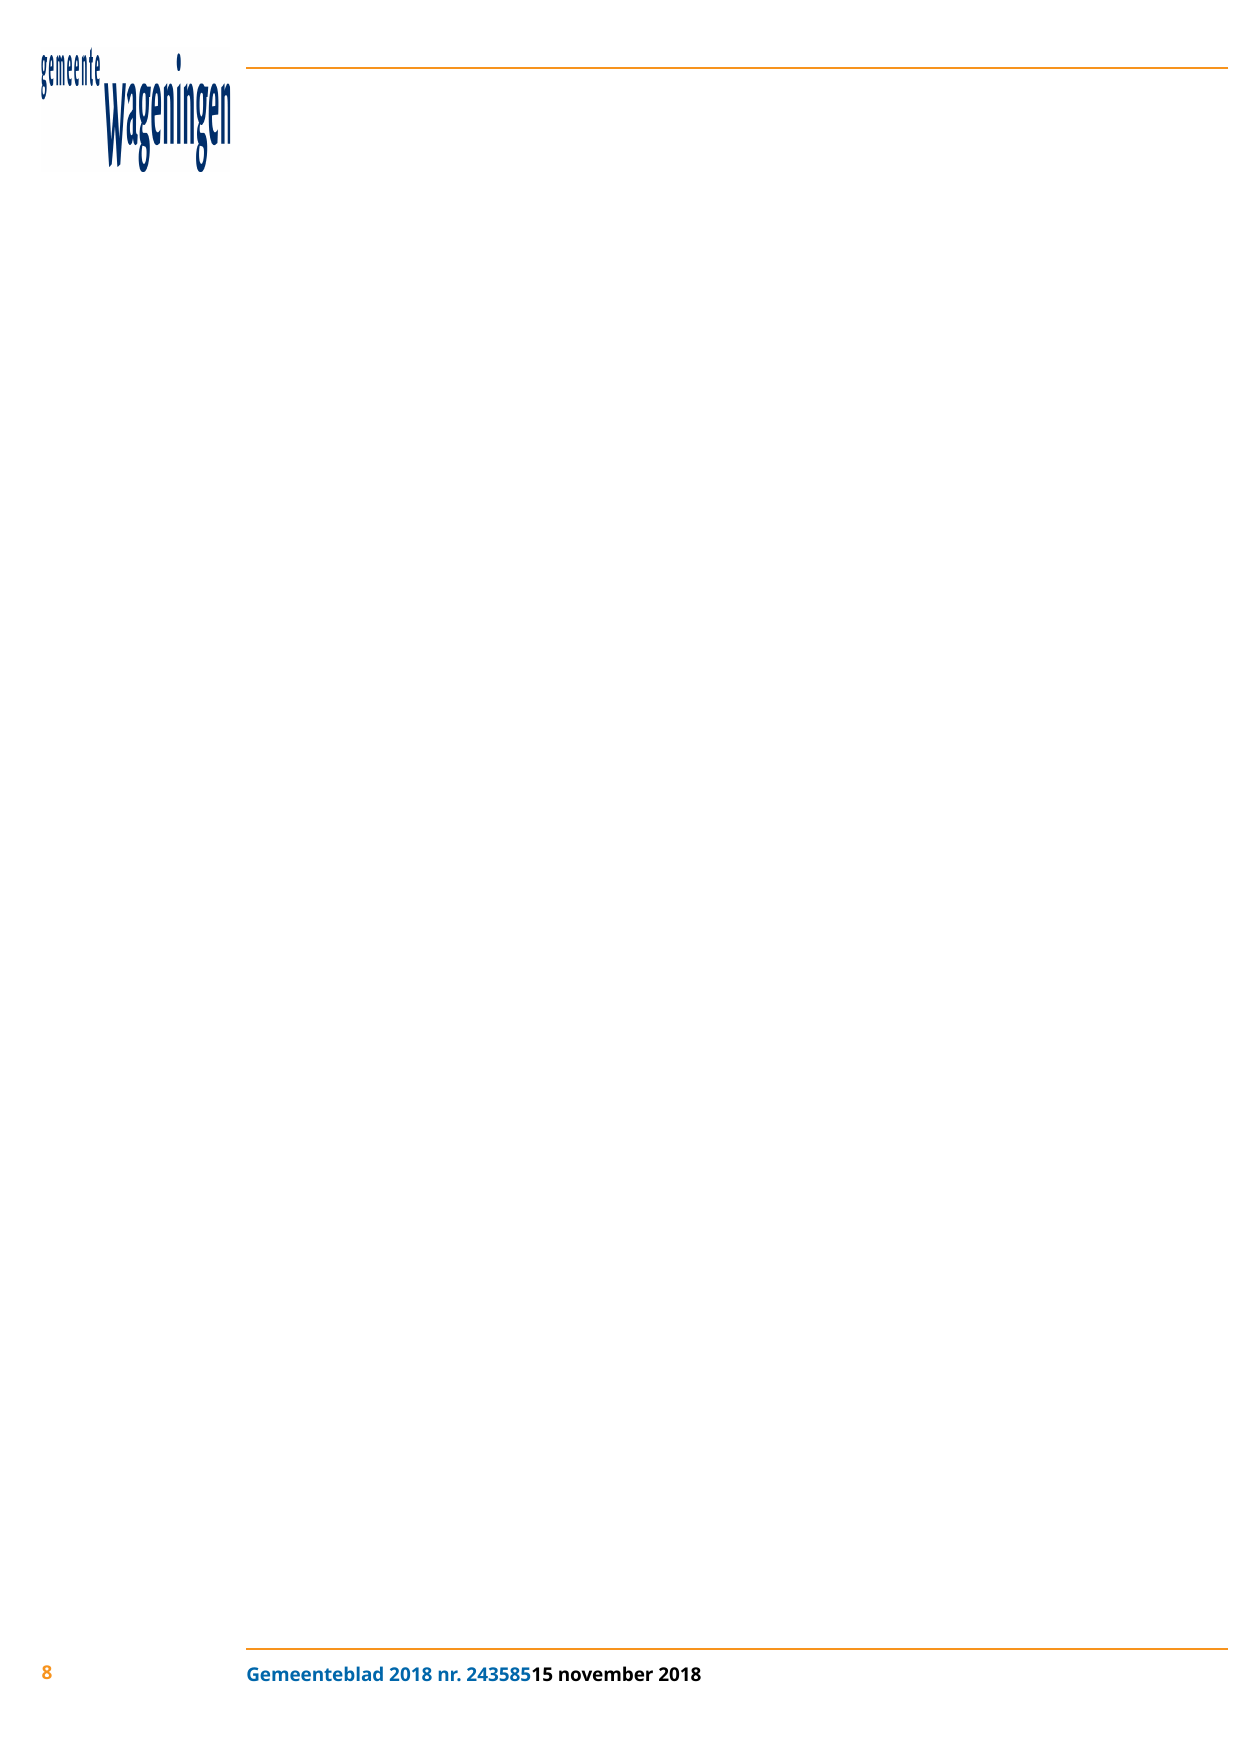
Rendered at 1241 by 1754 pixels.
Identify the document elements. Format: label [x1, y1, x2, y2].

picture [41, 47, 231, 172]
